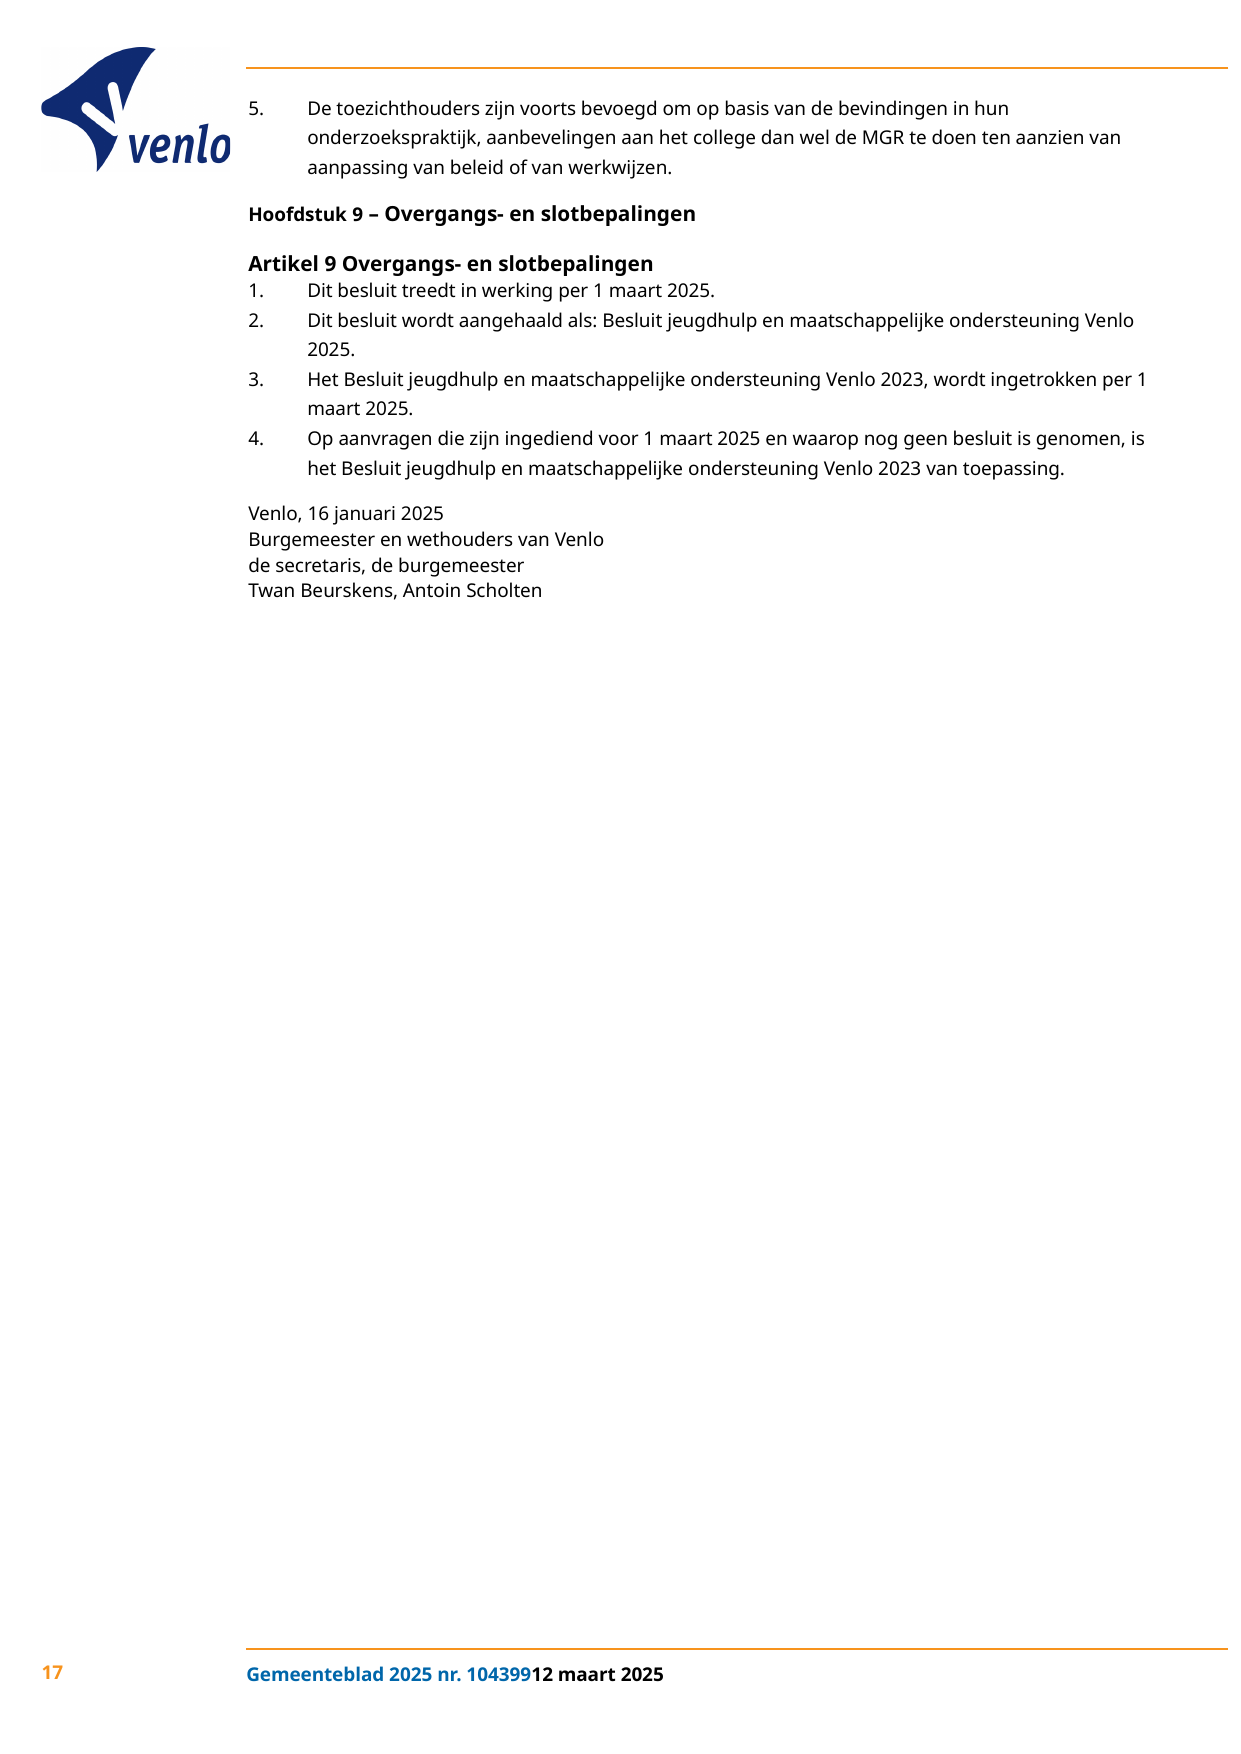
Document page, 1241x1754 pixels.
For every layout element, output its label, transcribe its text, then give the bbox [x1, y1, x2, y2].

list Dit besluit wordt aangehaald als: Besluit jeugdhulp en maatschappelijke ondersteuning Venlo 2025. [248, 307, 1152, 362]
picture [41, 47, 231, 172]
text Twan Beurskens, Antoin Scholten [248, 578, 1152, 603]
list Het Besluit jeugdhulp en maatschappelijke ondersteuning Venlo 2023, wordt ingetrokken per 1 maart 2025. [248, 366, 1152, 421]
text Hoofdstuk 9 – Overgangs- en slotbepalingen [248, 199, 1152, 228]
list De toezichthouders zijn voorts bevoegd om op basis van de bevindingen in hun onderzoekspraktijk, aanbevelingen aan het college dan wel de MGR te doen ten aanzien van aanpassing van beleid of van werkwijzen. [248, 95, 1152, 180]
list Op aanvragen die zijn ingediend voor 1 maart 2025 en waarop nog geen besluit is genomen, is het Besluit jeugdhulp en maatschappelijke ondersteuning Venlo 2023 van toepassing. [248, 425, 1152, 481]
text Burgemeester en wethouders van Venlo [248, 526, 1152, 552]
list Dit besluit treedt in werking per 1 maart 2025. [248, 277, 1152, 303]
text de secretaris, de burgemeester [248, 552, 1152, 578]
text Venlo, 16 januari 2025 [248, 500, 1152, 526]
text Artikel 9 Overgangs- en slotbepalingen [248, 249, 1152, 277]
